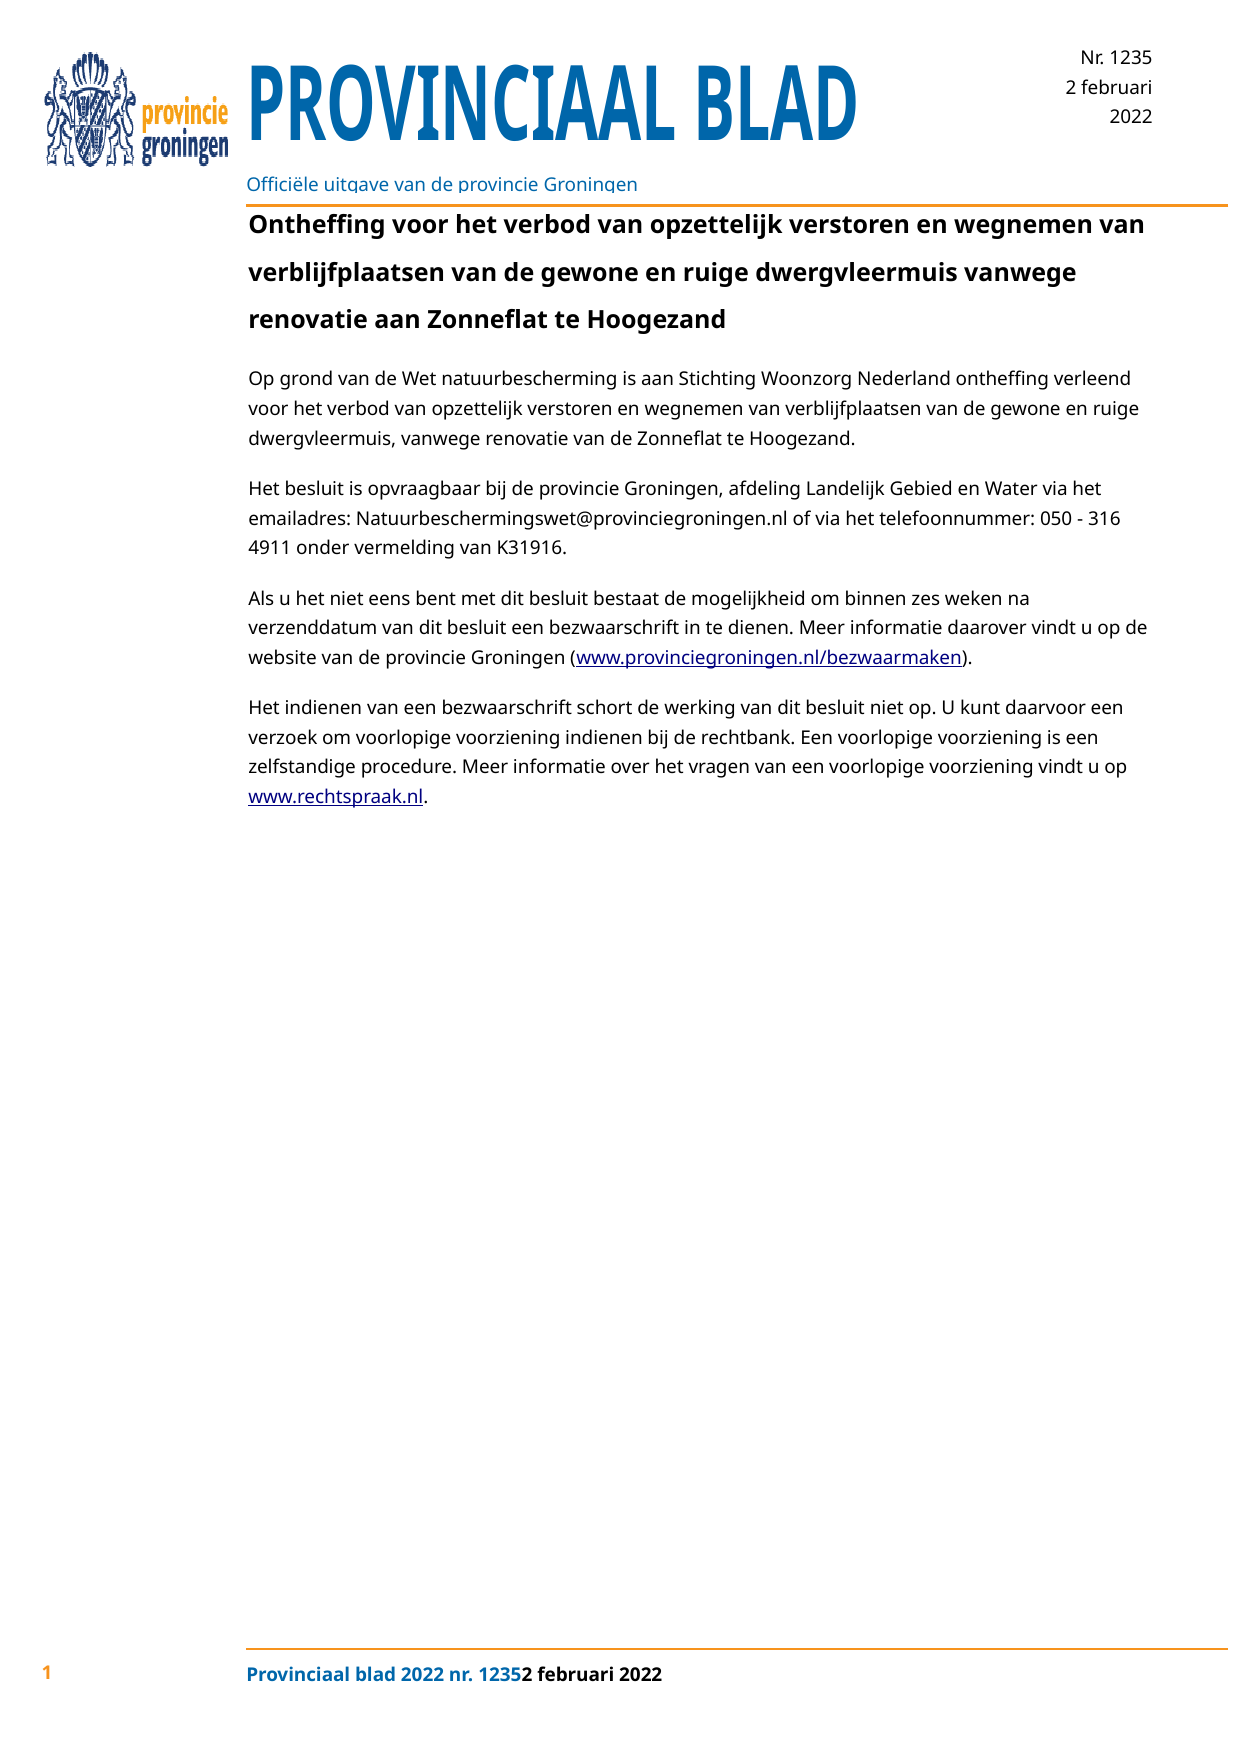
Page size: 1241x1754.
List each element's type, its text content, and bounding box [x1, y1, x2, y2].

text Het besluit is opvraagbaar bij de provincie Groningen, afdeling Landelijk Gebied en Water via het emailadres: Natuurbeschermingswet@provinciegroningen.nl of via het telefoonnummer: 050 - 316 4911 onder vermelding van K31916. [248, 475, 1152, 560]
text Op grond van de Wet natuurbescherming is aan Stichting Woonzorg Nederland ontheffing verleend voor het verbod van opzettelijk verstoren en wegnemen van verblijfplaatsen van de gewone en ruige dwergvleermuis, vanwege renovatie van de Zonneflat te Hoogezand. [248, 366, 1152, 450]
picture [41, 47, 231, 172]
text Als u het niet eens bent met dit besluit bestaat de mogelijkheid om binnen zes weken na verzenddatum van dit besluit een bezwaarschrift in te dienen. Meer informatie daarover vindt u op de website van de provincie Groningen (www.provinciegroningen.nl/bezwaarmaken). [248, 585, 1152, 669]
text Ontheffing voor het verbod van opzettelijk verstoren en wegnemen van verblijfplaatsen van de gewone en ruige dwergvleermuis vanwege renovatie aan Zonneflat te Hoogezand [248, 207, 1152, 336]
text Het indienen van een bezwaarschrift schort de werking van dit besluit niet op. U kunt daarvoor een verzoek om voorlopige voorziening indienen bij de rechtbank. Een voorlopige voorziening is een zelfstandige procedure. Meer informatie over het vragen van een voorlopige voorziening vindt u op www.rechtspraak.nl. [248, 694, 1152, 809]
